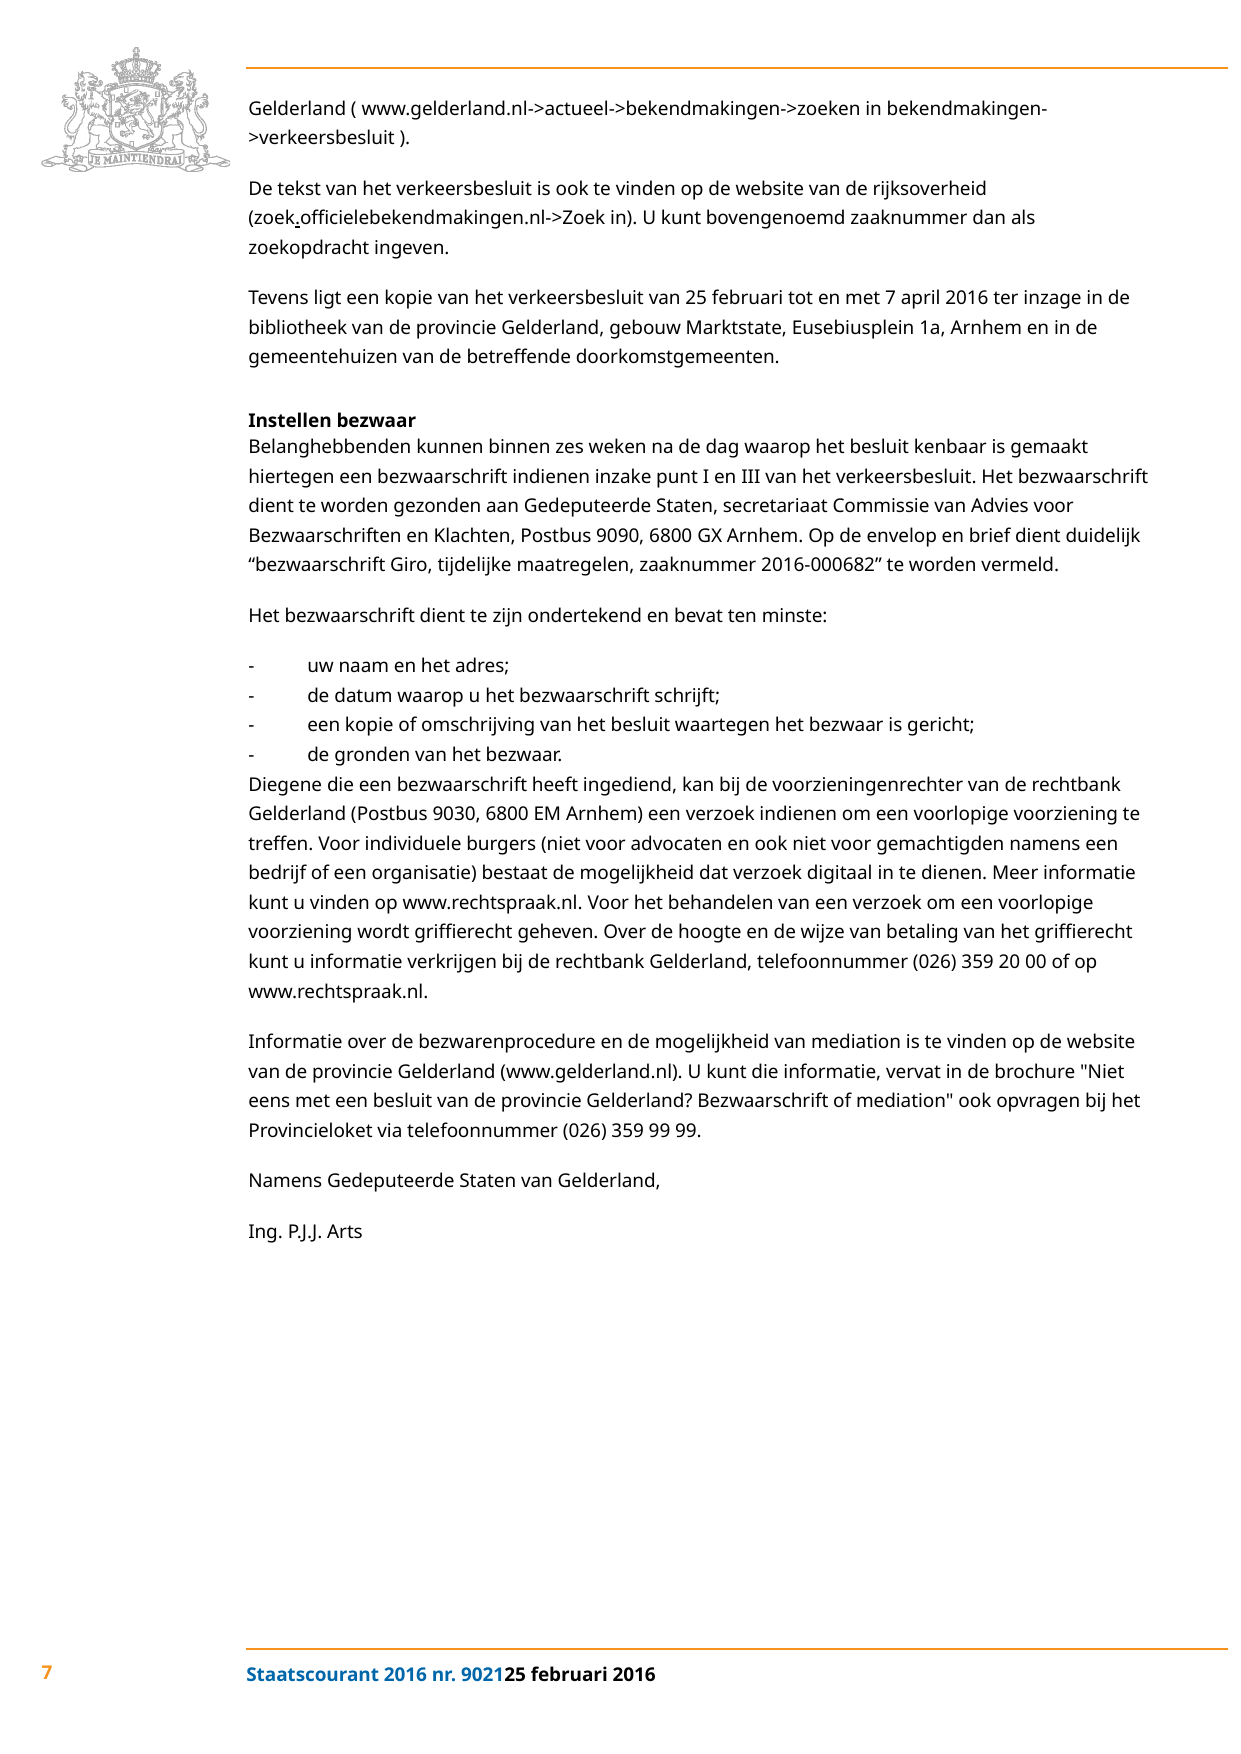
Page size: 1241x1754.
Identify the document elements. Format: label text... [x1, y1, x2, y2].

text Tevens ligt een kopie van het verkeersbesluit van 25 februari tot en met 7 april 2016 ter inzage in de bibliotheek van de provincie Gelderland, gebouw Marktstate, Eusebiusplein 1a, Arnhem en in de gemeentehuizen van de betreffende doorkomstgemeenten. [248, 284, 1152, 369]
text Namens Gedeputeerde Staten van Gelderland, [248, 1167, 1152, 1193]
list de datum waarop u het bezwaarschrift schrijft; [248, 682, 1152, 708]
text Gelderland ( www.gelderland.nl->actueel->bekendmakingen->zoeken in bekendmakingen->verkeersbesluit ). [248, 95, 1152, 150]
text Ing. P.J.J. Arts [248, 1218, 1152, 1243]
list uw naam en het adres; [248, 652, 1152, 678]
text Diegene die een bezwaarschrift heeft ingediend, kan bij de voorzieningenrechter van de rechtbank Gelderland (Postbus 9030, 6800 EM Arnhem) een verzoek indienen om een voorlopige voorziening te treffen. Voor individuele burgers (niet voor advocaten en ook niet voor gemachtigden namens een bedrijf of een organisatie) bestaat de mogelijkheid dat verzoek digitaal in te dienen. Meer informatie kunt u vinden op www.rechtspraak.nl. Voor het behandelen van een verzoek om een voorlopige voorziening wordt griffierecht geheven. Over de hoogte en de wijze van betaling van het griffierecht kunt u informatie verkrijgen bij de rechtbank Gelderland, telefoonnummer (026) 359 20 00 of op www.rechtspraak.nl. [248, 771, 1152, 1003]
picture [41, 47, 231, 172]
text Belanghebbenden kunnen binnen zes weken na de dag waarop het besluit kenbaar is gemaakt hiertegen een bezwaarschrift indienen inzake punt I en III van het verkeersbesluit. Het bezwaarschrift dient te worden gezonden aan Gedeputeerde Staten, secretariaat Commissie van Advies voor Bezwaarschriften en Klachten, Postbus 9090, 6800 GX Arnhem. Op de envelop en brief dient duidelijk “bezwaarschrift Giro, tijdelijke maatregelen, zaaknummer 2016-000682” te worden vermeld. [248, 433, 1152, 577]
text Informatie over de bezwarenprocedure en de mogelijkheid van mediation is te vinden op de website van de provincie Gelderland (www.gelderland.nl). U kunt die informatie, vervat in de brochure "Niet eens met een besluit van de provincie Gelderland? Bezwaarschrift of mediation" ook opvragen bij het Provincieloket via telefoonnummer (026) 359 99 99. [248, 1028, 1152, 1143]
text Het bezwaarschrift dient te zijn ondertekend en bevat ten minste: [248, 602, 1152, 628]
list de gronden van het bezwaar. [248, 741, 1152, 767]
text De tekst van het verkeersbesluit is ook te vinden op de website van de rijksoverheid (zoek.officielebekendmakingen.nl->Zoek in). U kunt bovengenoemd zaaknummer dan als zoekopdracht ingeven. [248, 175, 1152, 260]
list een kopie of omschrijving van het besluit waartegen het bezwaar is gericht; [248, 712, 1152, 737]
text Instellen bezwaar [248, 407, 1152, 433]
